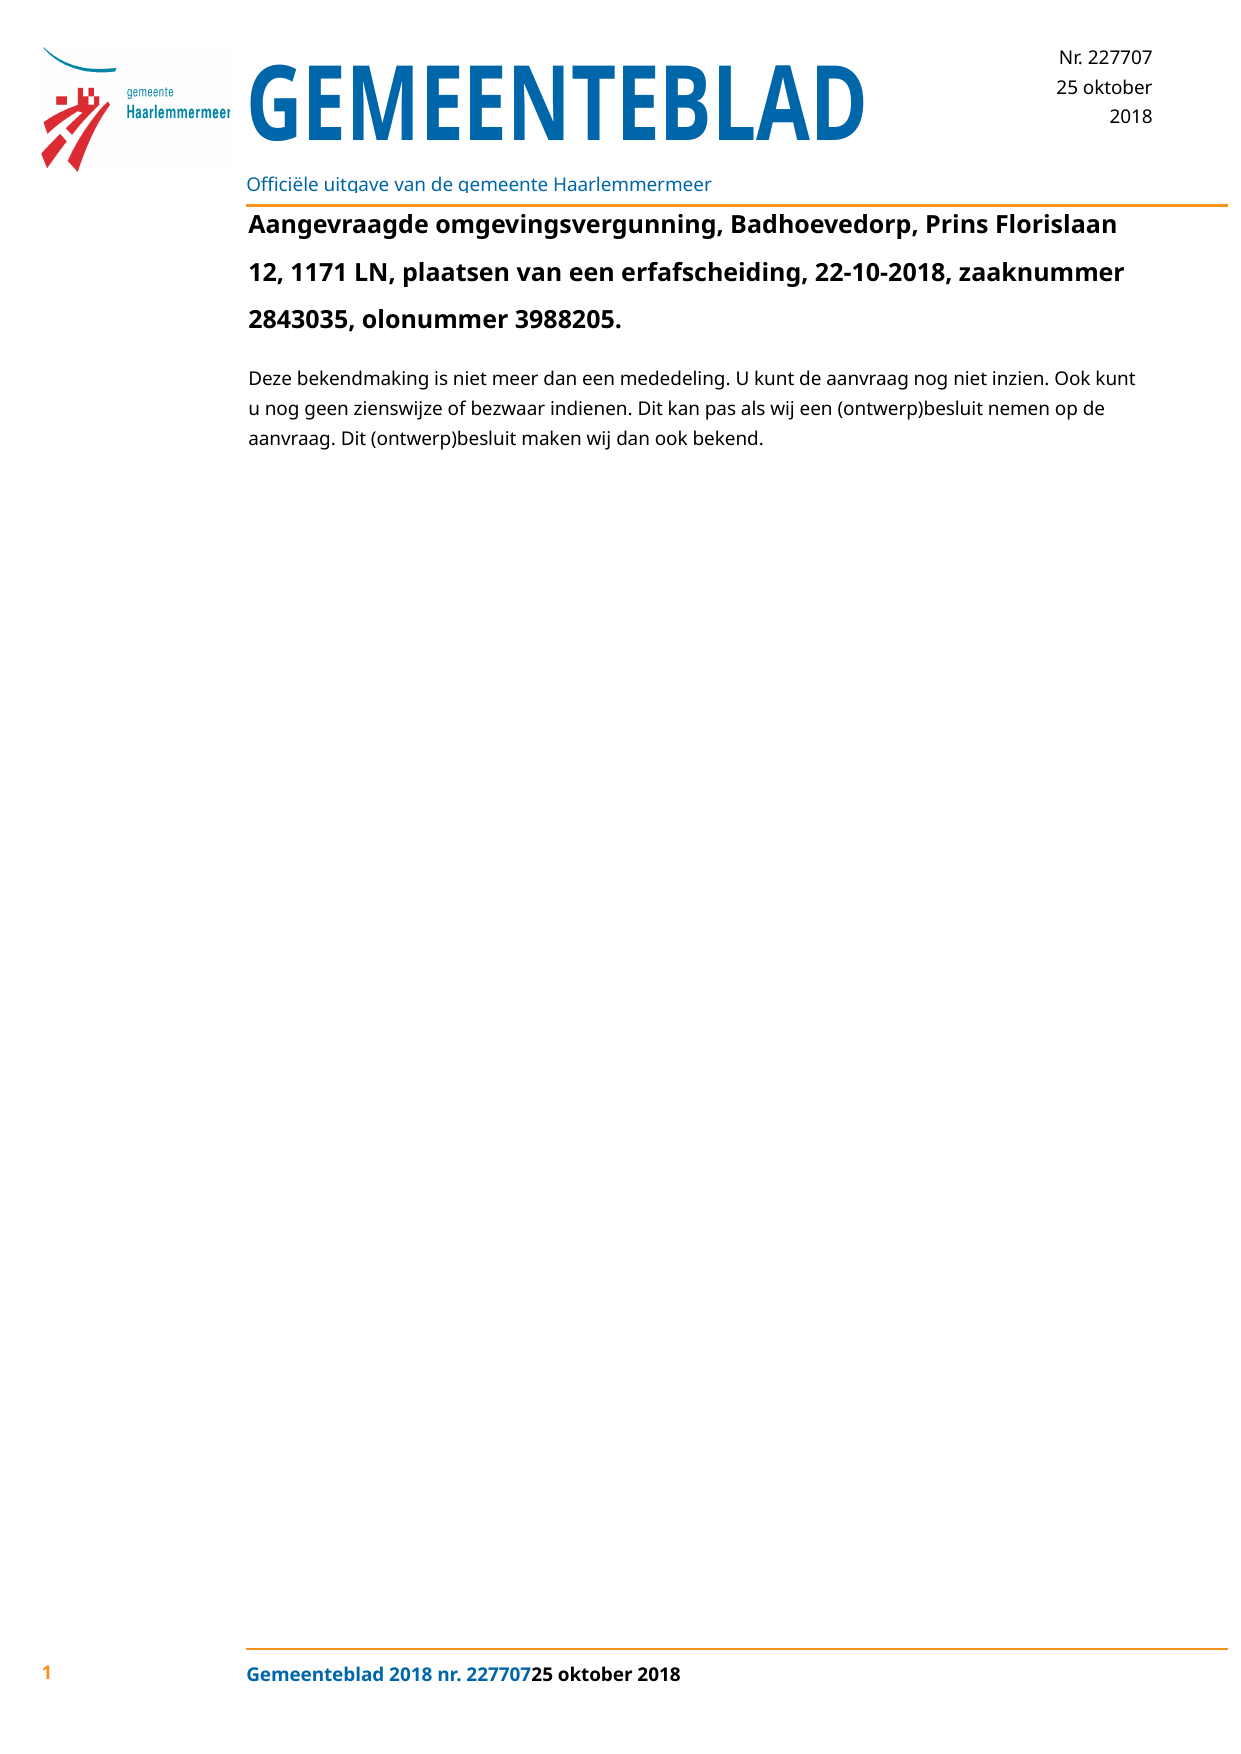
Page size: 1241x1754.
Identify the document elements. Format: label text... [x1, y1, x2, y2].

text Deze bekendmaking is niet meer dan een mededeling. U kunt de aanvraag nog niet inzien. Ook kunt u nog geen zienswijze of bezwaar indienen. Dit kan pas als wij een (ontwerp)besluit nemen op de aanvraag. Dit (ontwerp)besluit maken wij dan ook bekend. [248, 366, 1152, 450]
text Aangevraagde omgevingsvergunning, Badhoevedorp, Prins Florislaan 12, 1171 LN, plaatsen van een erfafscheiding, 22-10-2018, zaaknummer 2843035, olonummer 3988205. [248, 207, 1152, 336]
picture [41, 47, 231, 172]
